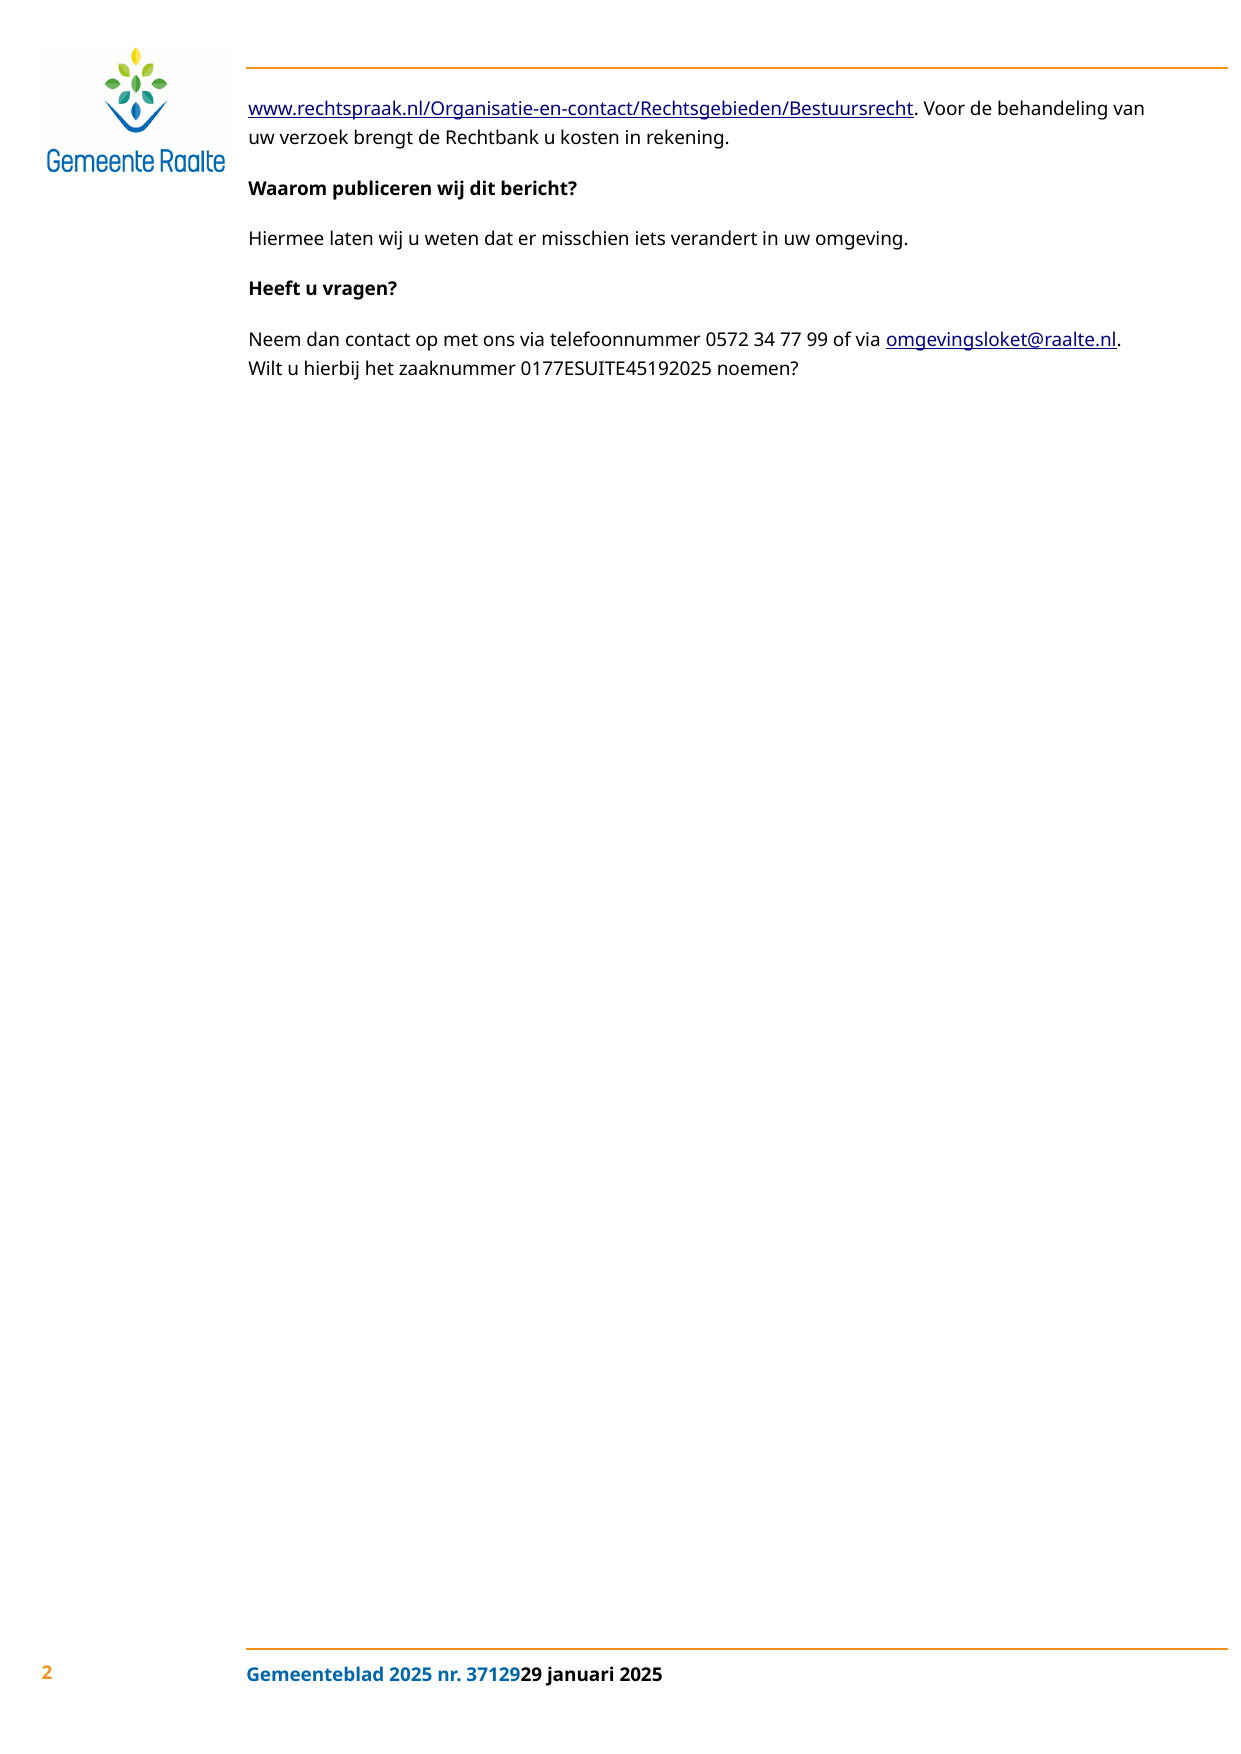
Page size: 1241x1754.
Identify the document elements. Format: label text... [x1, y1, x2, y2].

picture [41, 47, 231, 172]
text Waarom publiceren wij dit bericht? [248, 175, 1152, 201]
text Heeft u vragen? [248, 276, 1152, 301]
text www.rechtspraak.nl/Organisatie-en-contact/Rechtsgebieden/Bestuursrecht. Voor de behandeling van uw verzoek brengt de Rechtbank u kosten in rekening. [248, 95, 1152, 150]
text Hiermee laten wij u weten dat er misschien iets verandert in uw omgeving. [248, 225, 1152, 251]
text Neem dan contact op met ons via telefoonnummer 0572 34 77 99 of via omgevingsloket@raalte.nl. Wilt u hierbij het zaaknummer 0177ESUITE45192025 noemen? [248, 326, 1152, 381]
